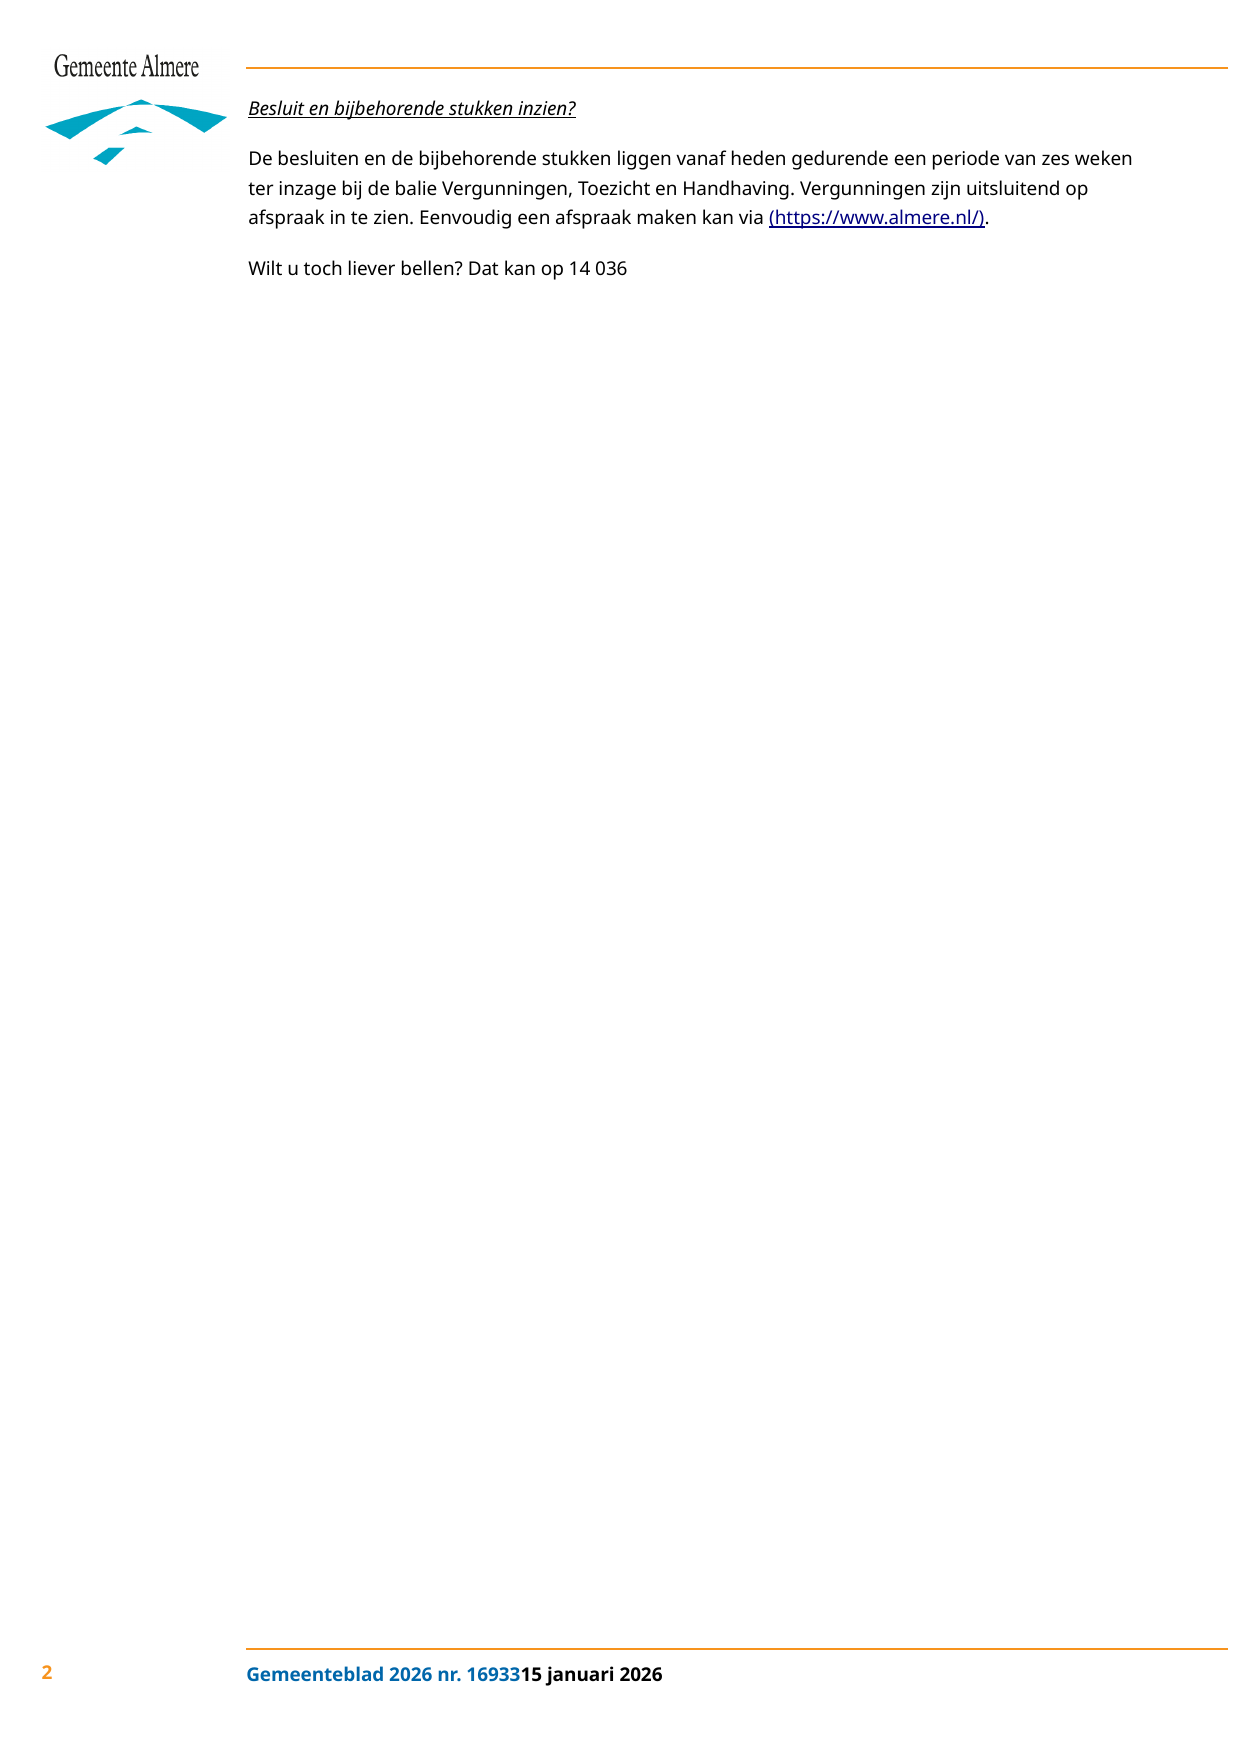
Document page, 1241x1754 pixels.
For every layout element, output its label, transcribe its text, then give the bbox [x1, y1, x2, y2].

text De besluiten en de bijbehorende stukken liggen vanaf heden gedurende een periode van zes weken ter inzage bij de balie Vergunningen, Toezicht en Handhaving. Vergunningen zijn uitsluitend op afspraak in te zien. Eenvoudig een afspraak maken kan via (https://www.almere.nl/). [248, 145, 1152, 230]
text Wilt u toch liever bellen? Dat kan op 14 036 [248, 255, 1152, 281]
picture [41, 47, 231, 172]
text Besluit en bijbehorende stukken inzien? [248, 95, 1152, 121]
